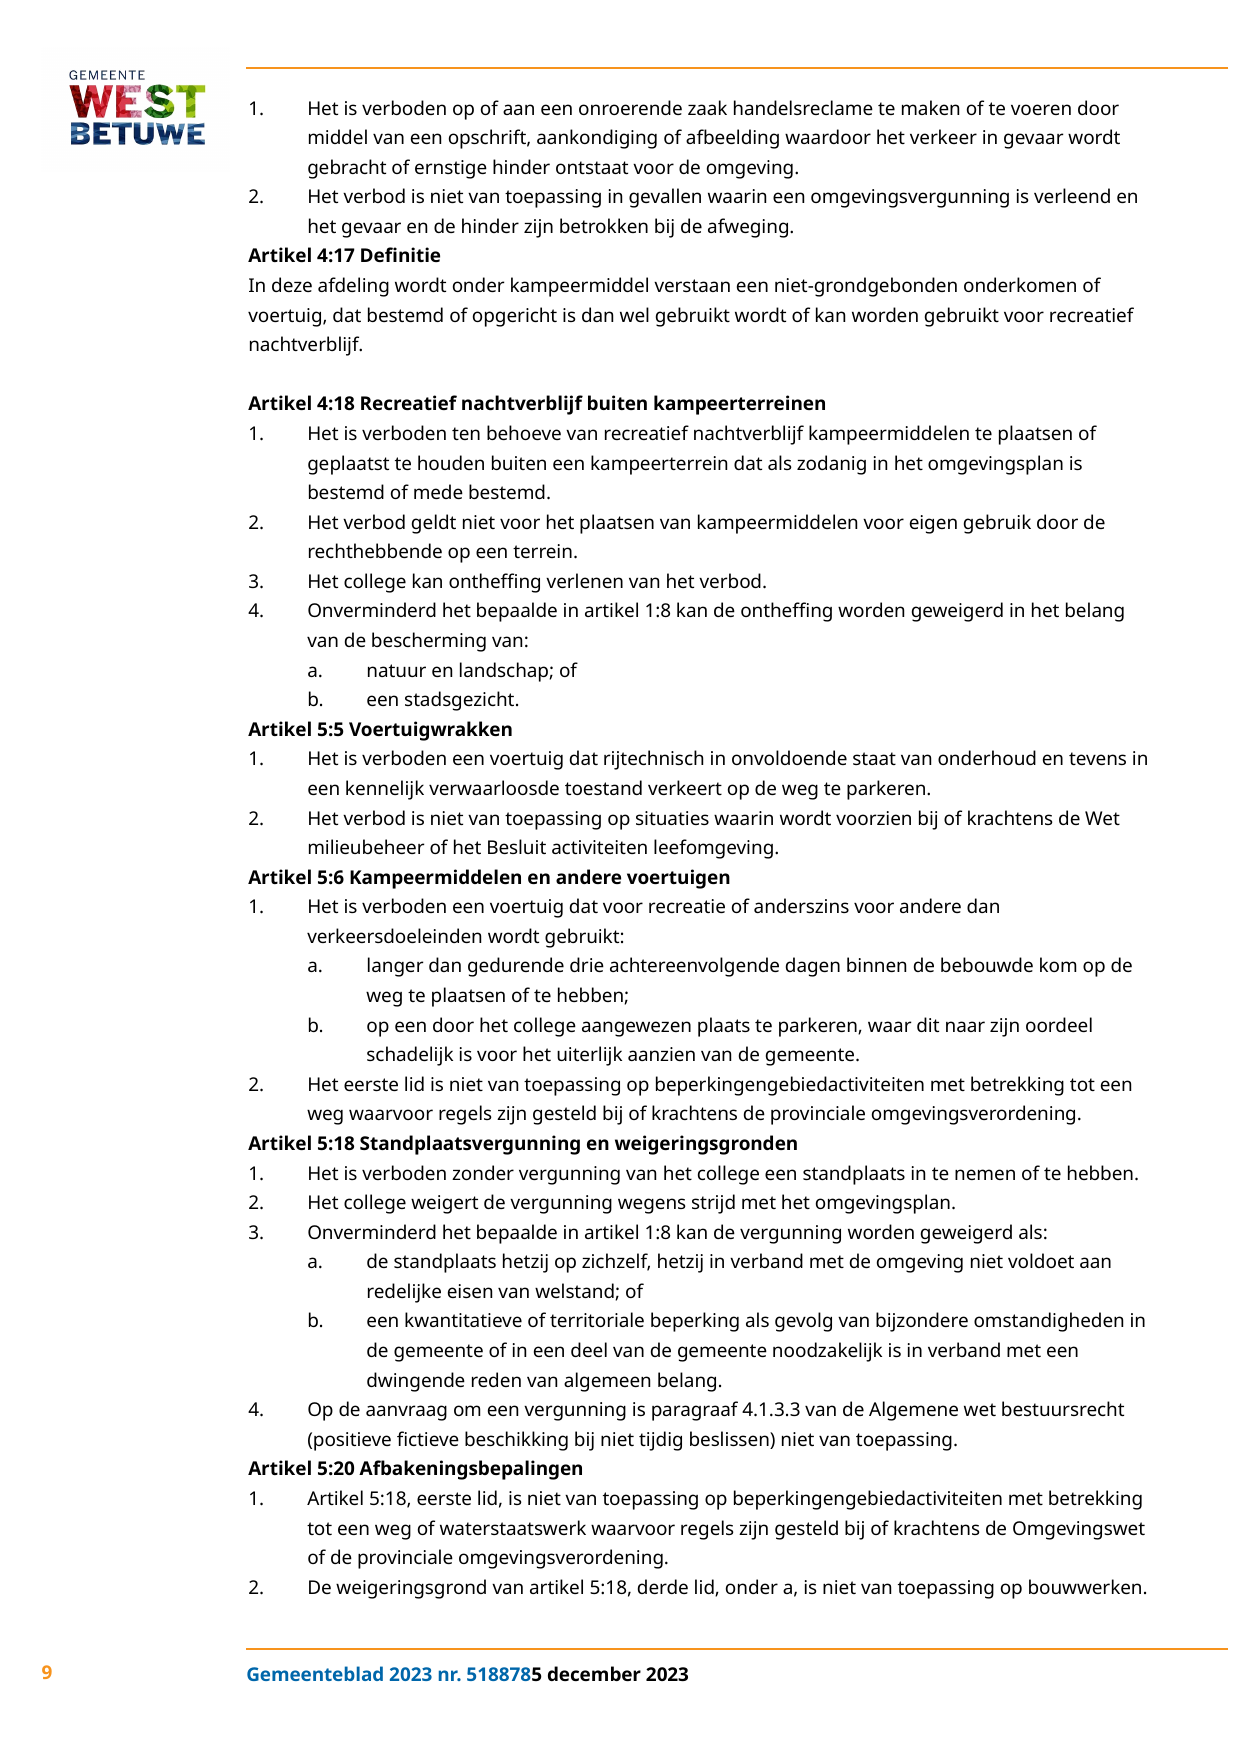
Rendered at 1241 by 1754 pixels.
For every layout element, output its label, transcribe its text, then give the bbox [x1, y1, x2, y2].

text Artikel 4:18 Recreatief nachtverblijf buiten kampeerterreinen [248, 391, 1152, 416]
list Het college kan ontheffing verlenen van het verbod. [248, 568, 1152, 594]
list Onverminderd het bepaalde in artikel 1:8 kan de ontheffing worden geweigerd in het belang van de bescherming van: [248, 598, 1152, 653]
list Het is verboden een voertuig dat rijtechnisch in onvoldoende staat van onderhoud en tevens in een kennelijk verwaarloosde toestand verkeert op de weg te parkeren. [248, 746, 1152, 801]
list Het is verboden ten behoeve van recreatief nachtverblijf kampeermiddelen te plaatsen of geplaatst te houden buiten een kampeerterrein dat als zodanig in het omgevingsplan is bestemd of mede bestemd. [248, 420, 1152, 505]
list op een door het college aangewezen plaats te parkeren, waar dit naar zijn oordeel schadelijk is voor het uiterlijk aanzien van de gemeente. [307, 1012, 1152, 1067]
list langer dan gedurende drie achtereenvolgende dagen binnen de bebouwde kom op de weg te plaatsen of te hebben; [307, 953, 1152, 1008]
list Het is verboden een voertuig dat voor recreatie of anderszins voor andere dan verkeersdoeleinden wordt gebruikt: [248, 893, 1152, 949]
text Artikel 5:20 Afbakeningsbepalingen [248, 1456, 1152, 1481]
text Artikel 4:17 Definitie [248, 243, 1152, 268]
list een stadsgezicht. [307, 686, 1152, 712]
list een kwantitatieve of territoriale beperking als gevolg van bijzondere omstandigheden in de gemeente of in een deel van de gemeente noodzakelijk is in verband met een dwingende reden van algemeen belang. [307, 1308, 1152, 1393]
list Het verbod is niet van toepassing op situaties waarin wordt voorzien bij of krachtens de Wet milieubeheer of het Besluit activiteiten leefomgeving. [248, 805, 1152, 860]
list Het eerste lid is niet van toepassing op beperkingengebiedactiviteiten met betrekking tot een weg waarvoor regels zijn gesteld bij of krachtens de provinciale omgevingsverordening. [248, 1071, 1152, 1126]
list Het is verboden zonder vergunning van het college een standplaats in te nemen of te hebben. [248, 1160, 1152, 1186]
list Artikel 5:18, eerste lid, is niet van toepassing op beperkingengebiedactiviteiten met betrekking tot een weg of waterstaatswerk waarvoor regels zijn gesteld bij of krachtens de Omgevingswet of de provinciale omgevingsverordening. [248, 1485, 1152, 1570]
text Artikel 5:5 Voertuigwrakken [248, 716, 1152, 742]
list Onverminderd het bepaalde in artikel 1:8 kan de vergunning worden geweigerd als: [248, 1219, 1152, 1245]
picture [41, 47, 231, 172]
list natuur en landschap; of [307, 657, 1152, 683]
list Op de aanvraag om een vergunning is paragraaf 4.1.3.3 van de Algemene wet bestuursrecht (positieve fictieve beschikking bij niet tijdig beslissen) niet van toepassing. [248, 1396, 1152, 1452]
list Het verbod is niet van toepassing in gevallen waarin een omgevingsvergunning is verleend en het gevaar en de hinder zijn betrokken bij de afweging. [248, 183, 1152, 239]
text In deze afdeling wordt onder kampeermiddel verstaan een niet-grondgebonden onderkomen of voertuig, dat bestemd of opgericht is dan wel gebruikt wordt of kan worden gebruikt voor recreatief nachtverblijf. [248, 272, 1152, 357]
list Het college weigert de vergunning wegens strijd met het omgevingsplan. [248, 1189, 1152, 1215]
list De weigeringsgrond van artikel 5:18, derde lid, onder a, is niet van toepassing op bouwwerken. [248, 1574, 1152, 1600]
list de standplaats hetzij op zichzelf, hetzij in verband met de omgeving niet voldoet aan redelijke eisen van welstand; of [307, 1248, 1152, 1304]
list Het verbod geldt niet voor het plaatsen van kampeermiddelen voor eigen gebruik door de rechthebbende op een terrein. [248, 509, 1152, 564]
text Artikel 5:6 Kampeermiddelen en andere voertuigen [248, 864, 1152, 890]
text Artikel 5:18 Standplaatsvergunning en weigeringsgronden [248, 1130, 1152, 1156]
list Het is verboden op of aan een onroerende zaak handelsreclame te maken of te voeren door middel van een opschrift, aankondiging of afbeelding waardoor het verkeer in gevaar wordt gebracht of ernstige hinder ontstaat voor de omgeving. [248, 95, 1152, 180]
